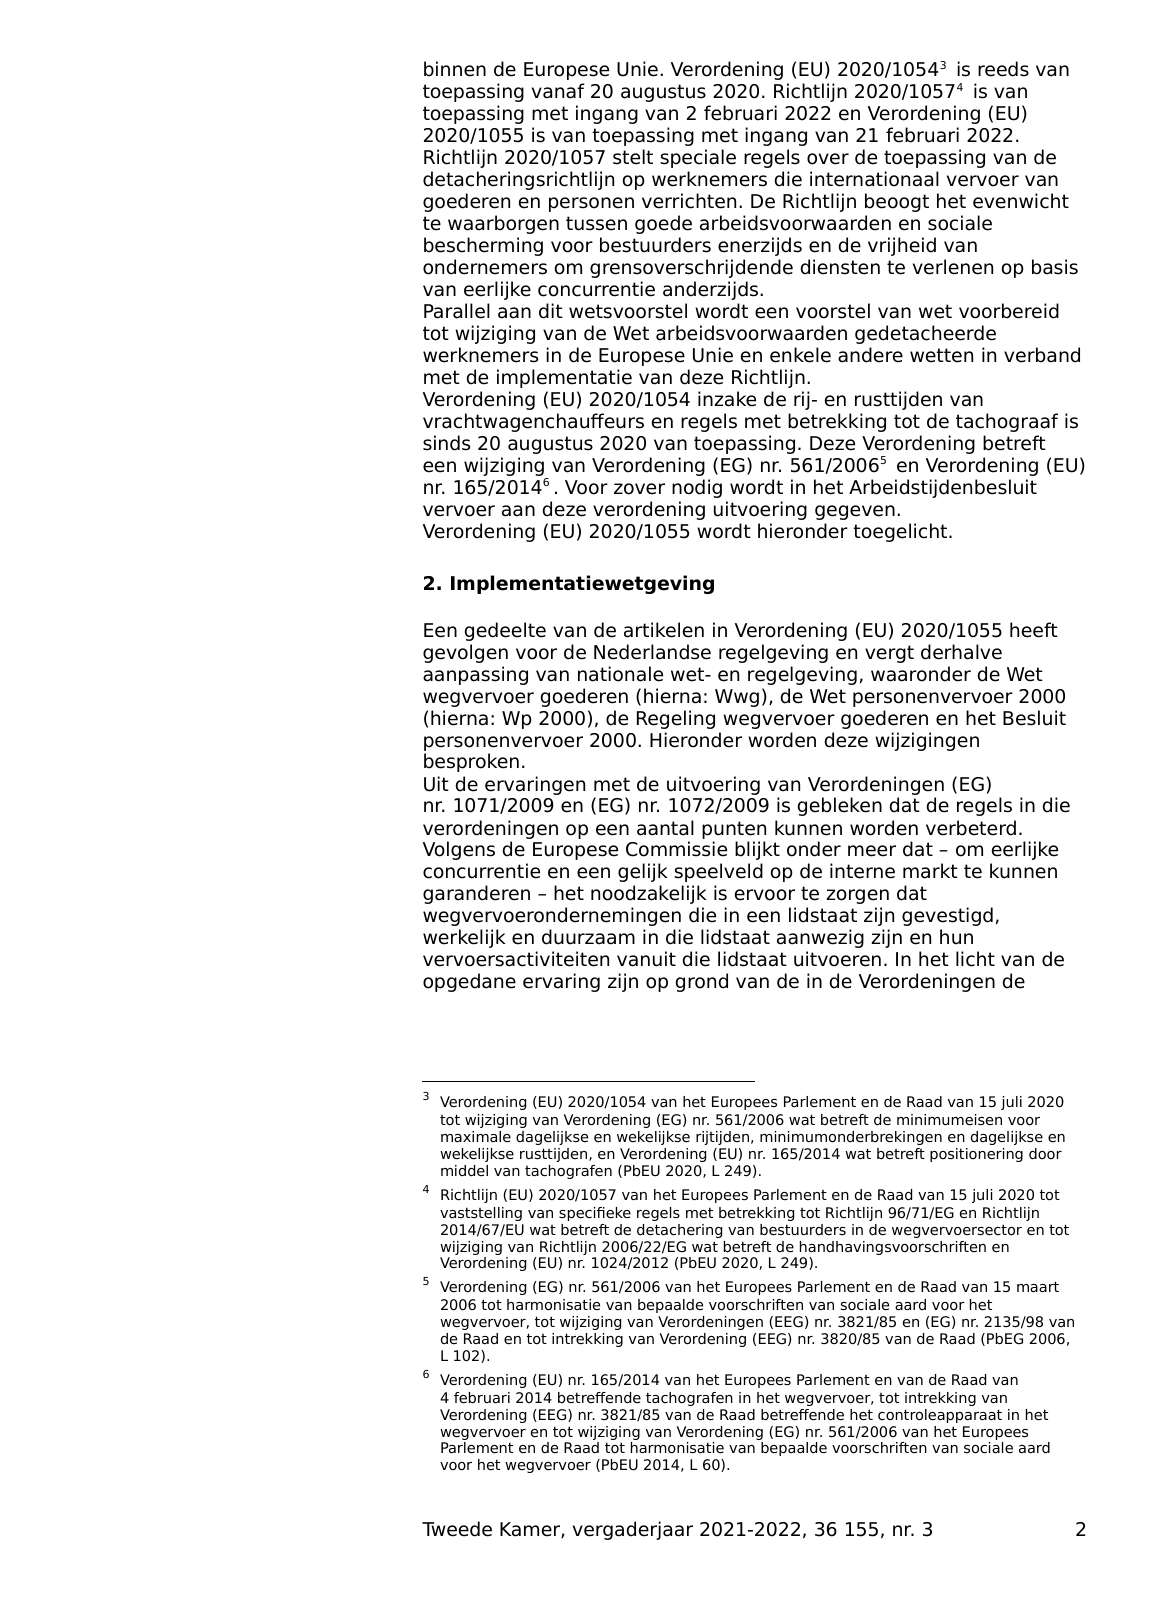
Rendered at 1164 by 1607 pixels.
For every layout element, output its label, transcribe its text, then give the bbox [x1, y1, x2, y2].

text Verordening (EU) 2020/1054 inzake de rij- en rusttijden van vrachtwagenchauffeurs en regels met betrekking tot de tachograaf is sinds 20 augustus 2020 van toepassing. Deze Verordening betreft een wijziging van Verordening (EG) nr. 561/2006 en Verordening (EU) nr. 165/2014. Voor zover nodig wordt in het Arbeidstijdenbesluit vervoer aan deze verordening uitvoering gegeven. [422, 389, 1087, 521]
text Parallel aan dit wetsvoorstel wordt een voorstel van wet voorbereid tot wijziging van de Wet arbeidsvoorwaarden gedetacheerde werknemers in de Europese Unie en enkele andere wetten in verband met de implementatie van deze Richtlijn. [422, 301, 1087, 389]
text Verordening (EU) nr. 165/2014 van het Europees Parlement en van de Raad van 4 februari 2014 betreffende tachografen in het wegvervoer, tot intrekking van Verordening (EEG) nr. 3821/85 van de Raad betreffende het controleapparaat in het wegvervoer en tot wijziging van Verordening (EG) nr. 561/2006 van het Europees Parlement en de Raad tot harmonisatie van bepaalde voorschriften van sociale aard voor het wegvervoer (PbEU 2014, L 60). [422, 1368, 1087, 1474]
text Richtlijn 2020/1057 stelt speciale regels over de toepassing van de detacheringsrichtlijn op werknemers die internationaal vervoer van goederen en personen verrichten. De Richtlijn beoogt het evenwicht te waarborgen tussen goede arbeidsvoorwaarden en sociale bescherming voor bestuurders enerzijds en de vrijheid van ondernemers om grensoverschrijdende diensten te verlenen op basis van eerlijke concurrentie anderzijds. [422, 147, 1087, 301]
text Richtlijn (EU) 2020/1057 van het Europees Parlement en de Raad van 15 juli 2020 tot vaststelling van specifieke regels met betrekking tot Richtlijn 96/71/EG en Richtlijn 2014/67/EU wat betreft de detachering van bestuurders in de wegvervoersector en tot wijziging van Richtlijn 2006/22/EG wat betreft de handhavingsvoorschriften en Verordening (EU) nr. 1024/2012 (PbEU 2020, L 249). [422, 1183, 1087, 1272]
text Een gedeelte van de artikelen in Verordening (EU) 2020/1055 heeft gevolgen voor de Nederlandse regelgeving en vergt derhalve aanpassing van nationale wet- en regelgeving, waaronder de Wet wegvervoer goederen (hierna: Wwg), de Wet personenvervoer 2000 (hierna: Wp 2000), de Regeling wegvervoer goederen en het Besluit personenvervoer 2000. Hieronder worden deze wijzigingen besproken. [422, 619, 1087, 773]
subtitle 2. Implementatiewetgeving [422, 573, 1087, 594]
text Verordening (EU) 2020/1055 wordt hieronder toegelicht. [422, 521, 1087, 543]
text Verordening (EG) nr. 561/2006 van het Europees Parlement en de Raad van 15 maart 2006 tot harmonisatie van bepaalde voorschriften van sociale aard voor het wegvervoer, tot wijziging van Verordeningen (EEG) nr. 3821/85 en (EG) nr. 2135/98 van de Raad en tot intrekking van Verordening (EEG) nr. 3820/85 van de Raad (PbEG 2006, L 102). [422, 1275, 1087, 1365]
text Verordening (EU) 2020/1054 van het Europees Parlement en de Raad van 15 juli 2020 tot wijziging van Verordening (EG) nr. 561/2006 wat betreft de minimumeisen voor maximale dagelijkse en wekelijkse rijtijden, minimumonderbrekingen en dagelijkse en wekelijkse rusttijden, en Verordening (EU) nr. 165/2014 wat betreft positionering door middel van tachografen (PbEU 2020, L 249). [422, 1090, 1087, 1180]
text Uit de ervaringen met de uitvoering van Verordeningen (EG) nr. 1071/2009 en (EG) nr. 1072/2009 is gebleken dat de regels in die verordeningen op een aantal punten kunnen worden verbeterd. Volgens de Europese Commissie blijkt onder meer dat – om eerlijke concurrentie en een gelijk speelveld op de interne markt te kunnen garanderen – het noodzakelijk is ervoor te zorgen dat wegvervoerondernemingen die in een lidstaat zijn gevestigd, werkelijk en duurzaam in die lidstaat aanwezig zijn en hun vervoersactiviteiten vanuit die lidstaat uitvoeren. In het licht van de opgedane ervaring zijn op grond van de in de Verordeningen de [422, 773, 1087, 993]
text binnen de Europese Unie. Verordening (EU) 2020/1054 is reeds van toepassing vanaf 20 augustus 2020. Richtlijn 2020/1057 is van toepassing met ingang van 2 februari 2022 en Verordening (EU) 2020/1055 is van toepassing met ingang van 21 februari 2022. [422, 59, 1087, 147]
